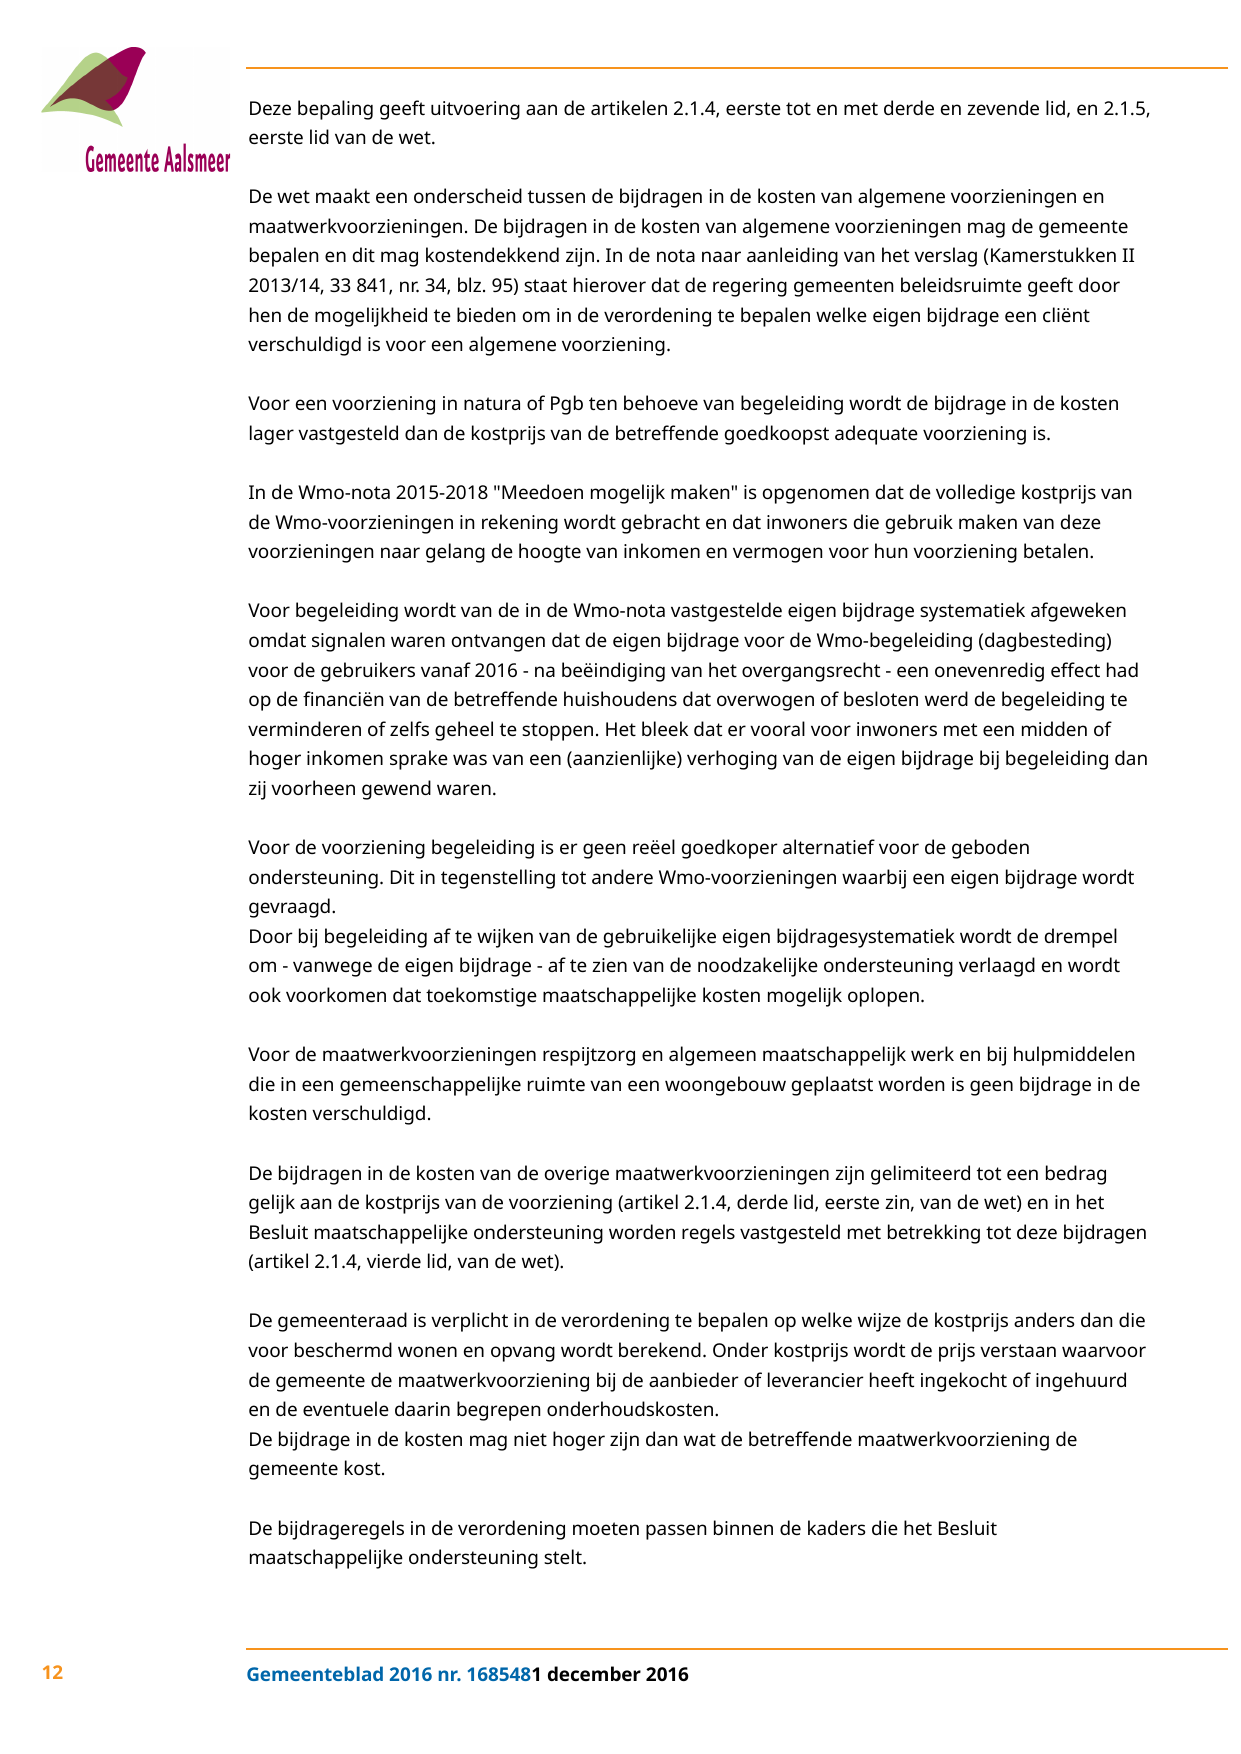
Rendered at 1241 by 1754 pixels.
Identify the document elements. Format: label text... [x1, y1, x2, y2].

text De bijdrageregels in de verordening moeten passen binnen de kaders die het Besluit maatschappelijke ondersteuning stelt. [248, 1515, 1152, 1570]
text Voor de maatwerkvoorzieningen respijtzorg en algemeen maatschappelijk werk en bij hulpmiddelen die in een gemeenschappelijke ruimte van een woongebouw geplaatst worden is geen bijdrage in de kosten verschuldigd. [248, 1041, 1152, 1126]
text Door bij begeleiding af te wijken van de gebruikelijke eigen bijdragesystematiek wordt de drempel om - vanwege de eigen bijdrage - af te zien van de noodzakelijke ondersteuning verlaagd en wordt ook voorkomen dat toekomstige maatschappelijke kosten mogelijk oplopen. [248, 923, 1152, 1008]
text De gemeenteraad is verplicht in de verordening te bepalen op welke wijze de kostprijs anders dan die voor beschermd wonen en opvang wordt berekend. Onder kostprijs wordt de prijs verstaan waarvoor de gemeente de maatwerkvoorziening bij de aanbieder of leverancier heeft ingekocht of ingehuurd en de eventuele daarin begrepen onderhoudskosten. [248, 1308, 1152, 1422]
text De bijdrage in de kosten mag niet hoger zijn dan wat de betreffende maatwerkvoorziening de gemeente kost. [248, 1426, 1152, 1481]
text De bijdragen in de kosten van de overige maatwerkvoorzieningen zijn gelimiteerd tot een bedrag gelijk aan de kostprijs van de voorziening (artikel 2.1.4, derde lid, eerste zin, van de wet) en in het Besluit maatschappelijke ondersteuning worden regels vastgesteld met betrekking tot deze bijdragen (artikel 2.1.4, vierde lid, van de wet). [248, 1160, 1152, 1274]
text In de Wmo-nota 2015-2018 "Meedoen mogelijk maken" is opgenomen dat de volledige kostprijs van de Wmo-voorzieningen in rekening wordt gebracht en dat inwoners die gebruik maken van deze voorzieningen naar gelang de hoogte van inkomen en vermogen voor hun voorziening betalen. [248, 479, 1152, 564]
text Voor begeleiding wordt van de in de Wmo-nota vastgestelde eigen bijdrage systematiek afgeweken omdat signalen waren ontvangen dat de eigen bijdrage voor de Wmo-begeleiding (dagbesteding) voor de gebruikers vanaf 2016 - na beëindiging van het overgangsrecht - een onevenredig effect had op de financiën van de betreffende huishoudens dat overwogen of besloten werd de begeleiding te verminderen of zelfs geheel te stoppen. Het bleek dat er vooral voor inwoners met een midden of hoger inkomen sprake was van een (aanzienlijke) verhoging van de eigen bijdrage bij begeleiding dan zij voorheen gewend waren. [248, 598, 1152, 801]
text Voor een voorziening in natura of Pgb ten behoeve van begeleiding wordt de bijdrage in de kosten lager vastgesteld dan de kostprijs van de betreffende goedkoopst adequate voorziening is. [248, 391, 1152, 446]
text De wet maakt een onderscheid tussen de bijdragen in de kosten van algemene voorzieningen en maatwerkvoorzieningen. De bijdragen in de kosten van algemene voorzieningen mag de gemeente bepalen en dit mag kostendekkend zijn. In de nota naar aanleiding van het verslag (Kamerstukken II 2013/14, 33 841, nr. 34, blz. 95) staat hierover dat de regering gemeenten beleidsruimte geeft door hen de mogelijkheid te bieden om in de verordening te bepalen welke eigen bijdrage een cliënt verschuldigd is voor een algemene voorziening. [248, 183, 1152, 357]
text Deze bepaling geeft uitvoering aan de artikelen 2.1.4, eerste tot en met derde en zevende lid, en 2.1.5, eerste lid van de wet. [248, 95, 1152, 150]
text Voor de voorziening begeleiding is er geen reëel goedkoper alternatief voor de geboden ondersteuning. Dit in tegenstelling tot andere Wmo-voorzieningen waarbij een eigen bijdrage wordt gevraagd. [248, 834, 1152, 919]
picture [41, 47, 231, 172]
